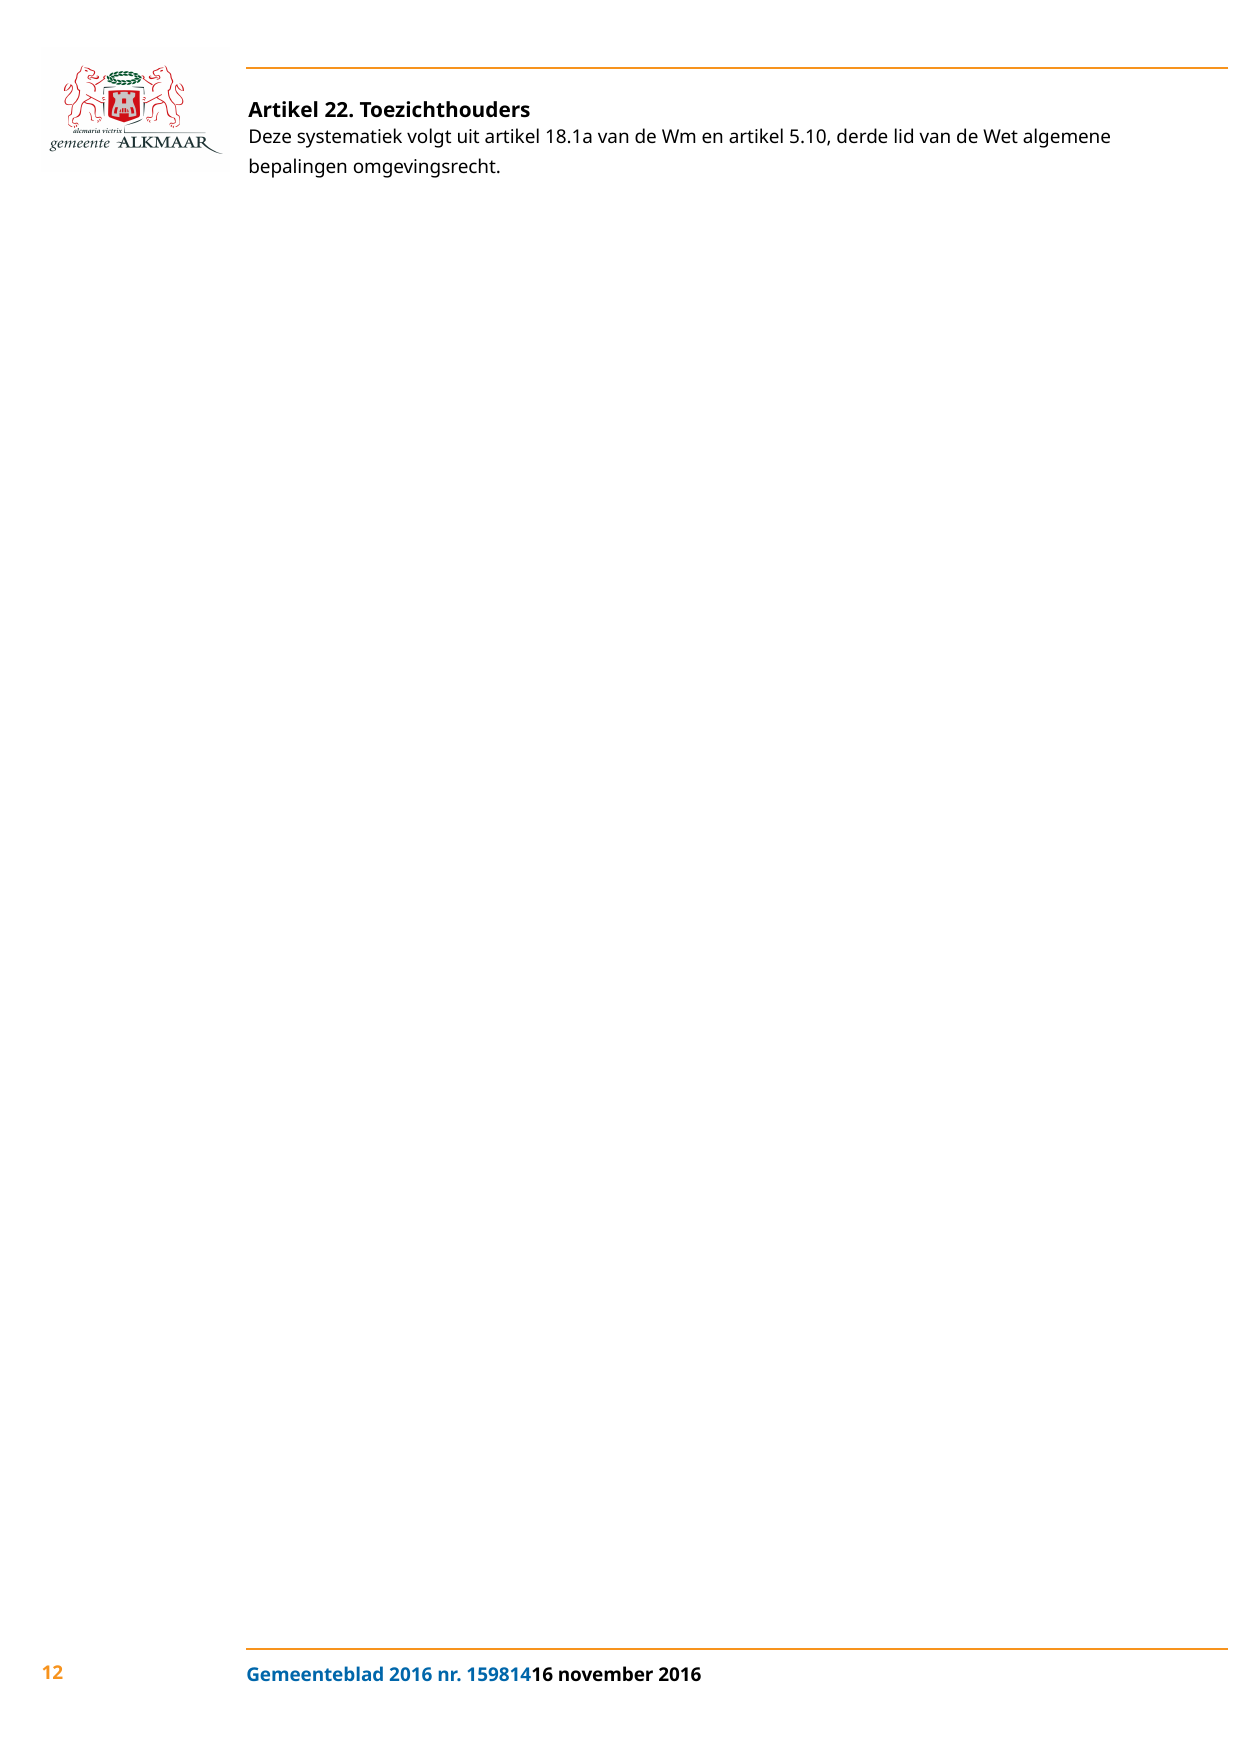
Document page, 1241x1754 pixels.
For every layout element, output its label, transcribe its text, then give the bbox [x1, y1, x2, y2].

text Deze systematiek volgt uit artikel 18.1a van de Wm en artikel 5.10, derde lid van de Wet algemene bepalingen omgevingsrecht. [248, 123, 1152, 178]
text Artikel 22. Toezichthouders [248, 95, 1152, 123]
picture [41, 47, 231, 172]
